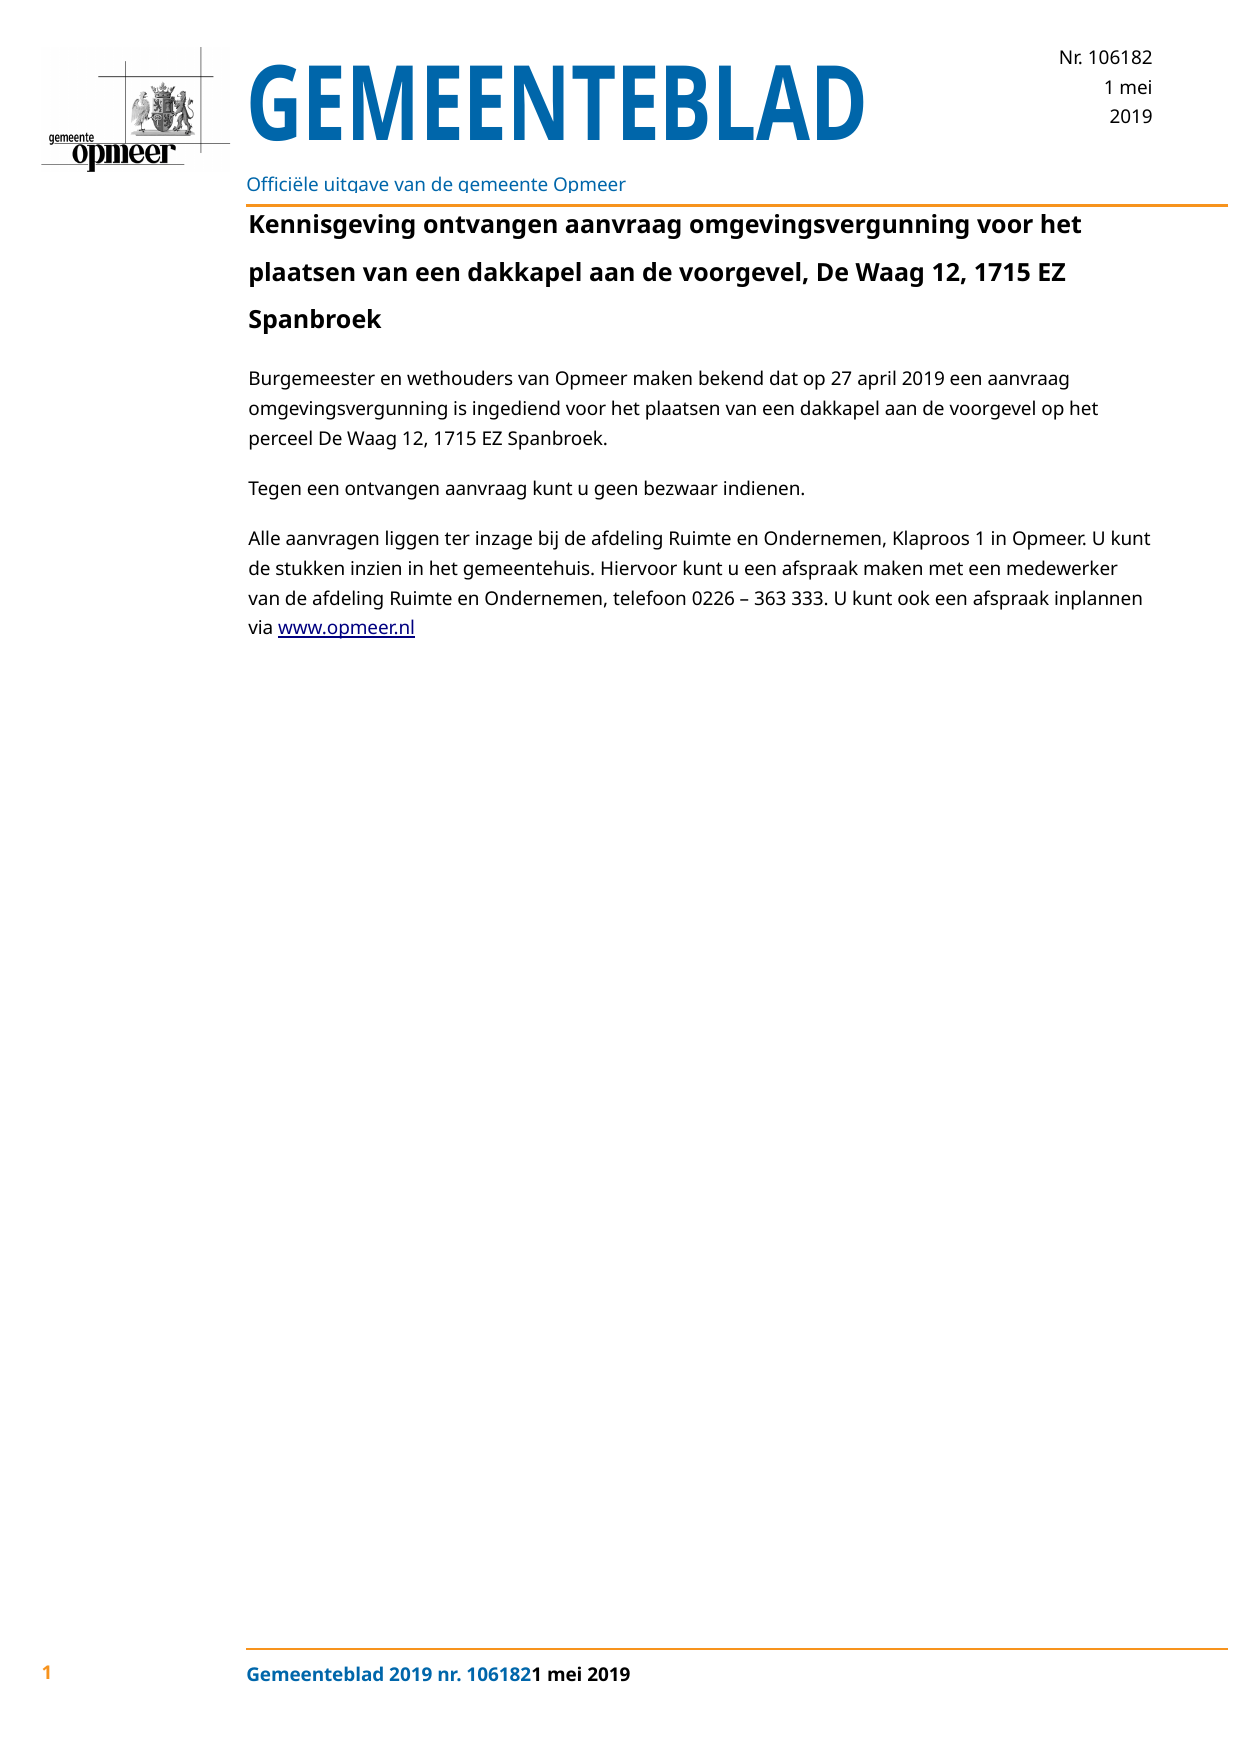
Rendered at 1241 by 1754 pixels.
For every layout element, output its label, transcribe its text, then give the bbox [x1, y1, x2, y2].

picture [41, 47, 231, 172]
text Burgemeester en wethouders van Opmeer maken bekend dat op 27 april 2019 een aanvraag omgevingsvergunning is ingediend voor het plaatsen van een dakkapel aan de voorgevel op het perceel De Waag 12, 1715 EZ Spanbroek. [248, 366, 1152, 450]
text Tegen een ontvangen aanvraag kunt u geen bezwaar indienen. [248, 475, 1152, 501]
text Kennisgeving ontvangen aanvraag omgevingsvergunning voor het plaatsen van een dakkapel aan de voorgevel, De Waag 12, 1715 EZ Spanbroek [248, 207, 1152, 336]
text Alle aanvragen liggen ter inzage bij de afdeling Ruimte en Ondernemen, Klaproos 1 in Opmeer. U kunt de stukken inzien in het gemeentehuis. Hiervoor kunt u een afspraak maken met een medewerker van de afdeling Ruimte en Ondernemen, telefoon 0226 – 363 333. U kunt ook een afspraak inplannen via www.opmeer.nl [248, 526, 1152, 640]
